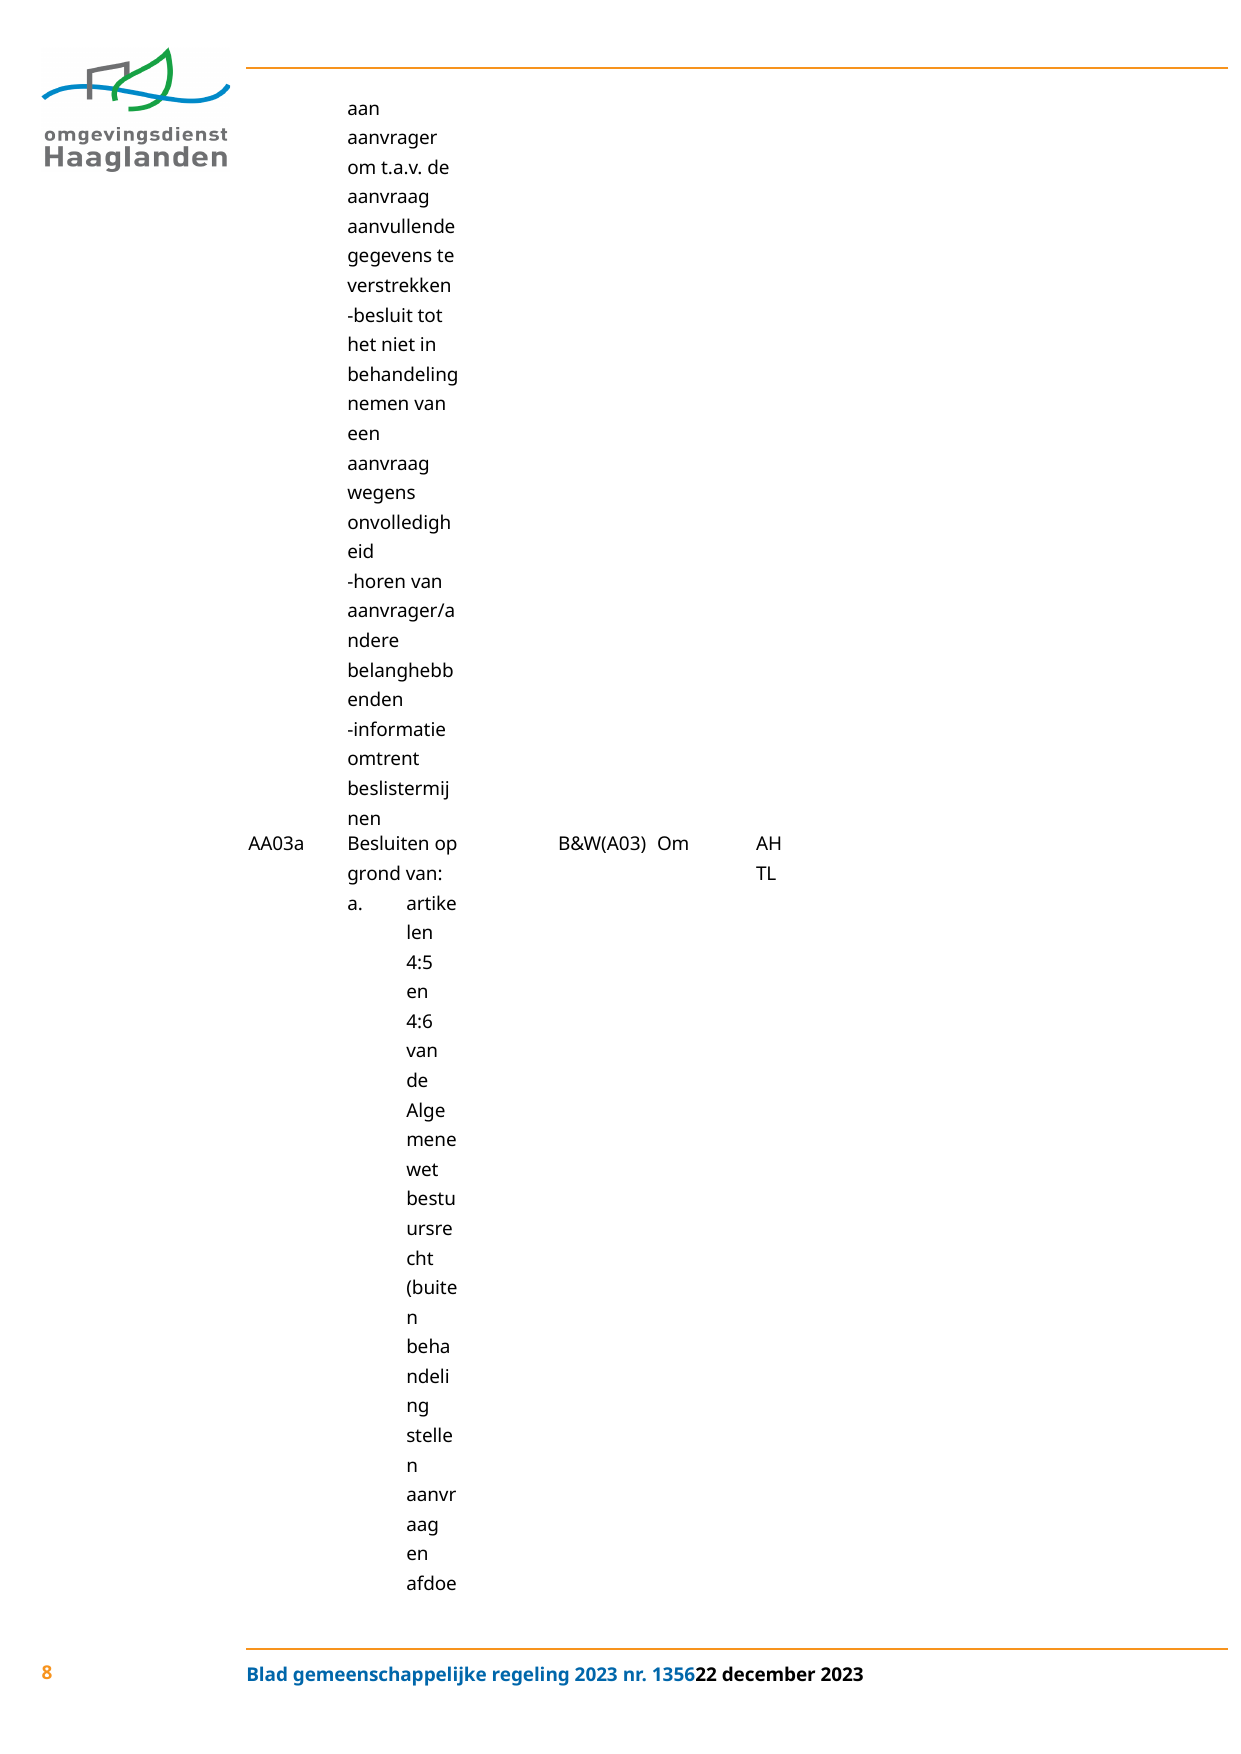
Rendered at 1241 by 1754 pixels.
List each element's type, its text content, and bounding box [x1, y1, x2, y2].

table_cell [756, 95, 855, 831]
table_cell [459, 831, 558, 1596]
table_cell AA03a [248, 831, 347, 1596]
table_cell AH TL [756, 831, 855, 1596]
table_cell [248, 95, 347, 831]
table_cell [657, 95, 756, 831]
table_cell Om [657, 831, 756, 1596]
table_cell [855, 95, 954, 831]
table_cell [954, 95, 1152, 831]
table_cell Besluiten op grond van: artikelen 4:5 en 4:6 van de Algemene wet bestuursrecht (buiten behandeling stellen aanvraag en afdoe [347, 831, 459, 1596]
table_cell [954, 831, 1152, 1596]
picture [41, 47, 231, 172]
table_cell [855, 831, 954, 1596]
table_cell aan aanvrager om t.a.v. de aanvraag aanvullende gegevens te verstrekken -besluit tot het niet in behandeling nemen van een aanvraag wegens onvolledigheid -horen van aanvrager/andere belanghebbenden -informatie omtrent beslistermijnen [347, 95, 459, 831]
table_cell [558, 95, 657, 831]
table_cell B&W(A03) [558, 831, 657, 1596]
table_cell [459, 95, 558, 831]
